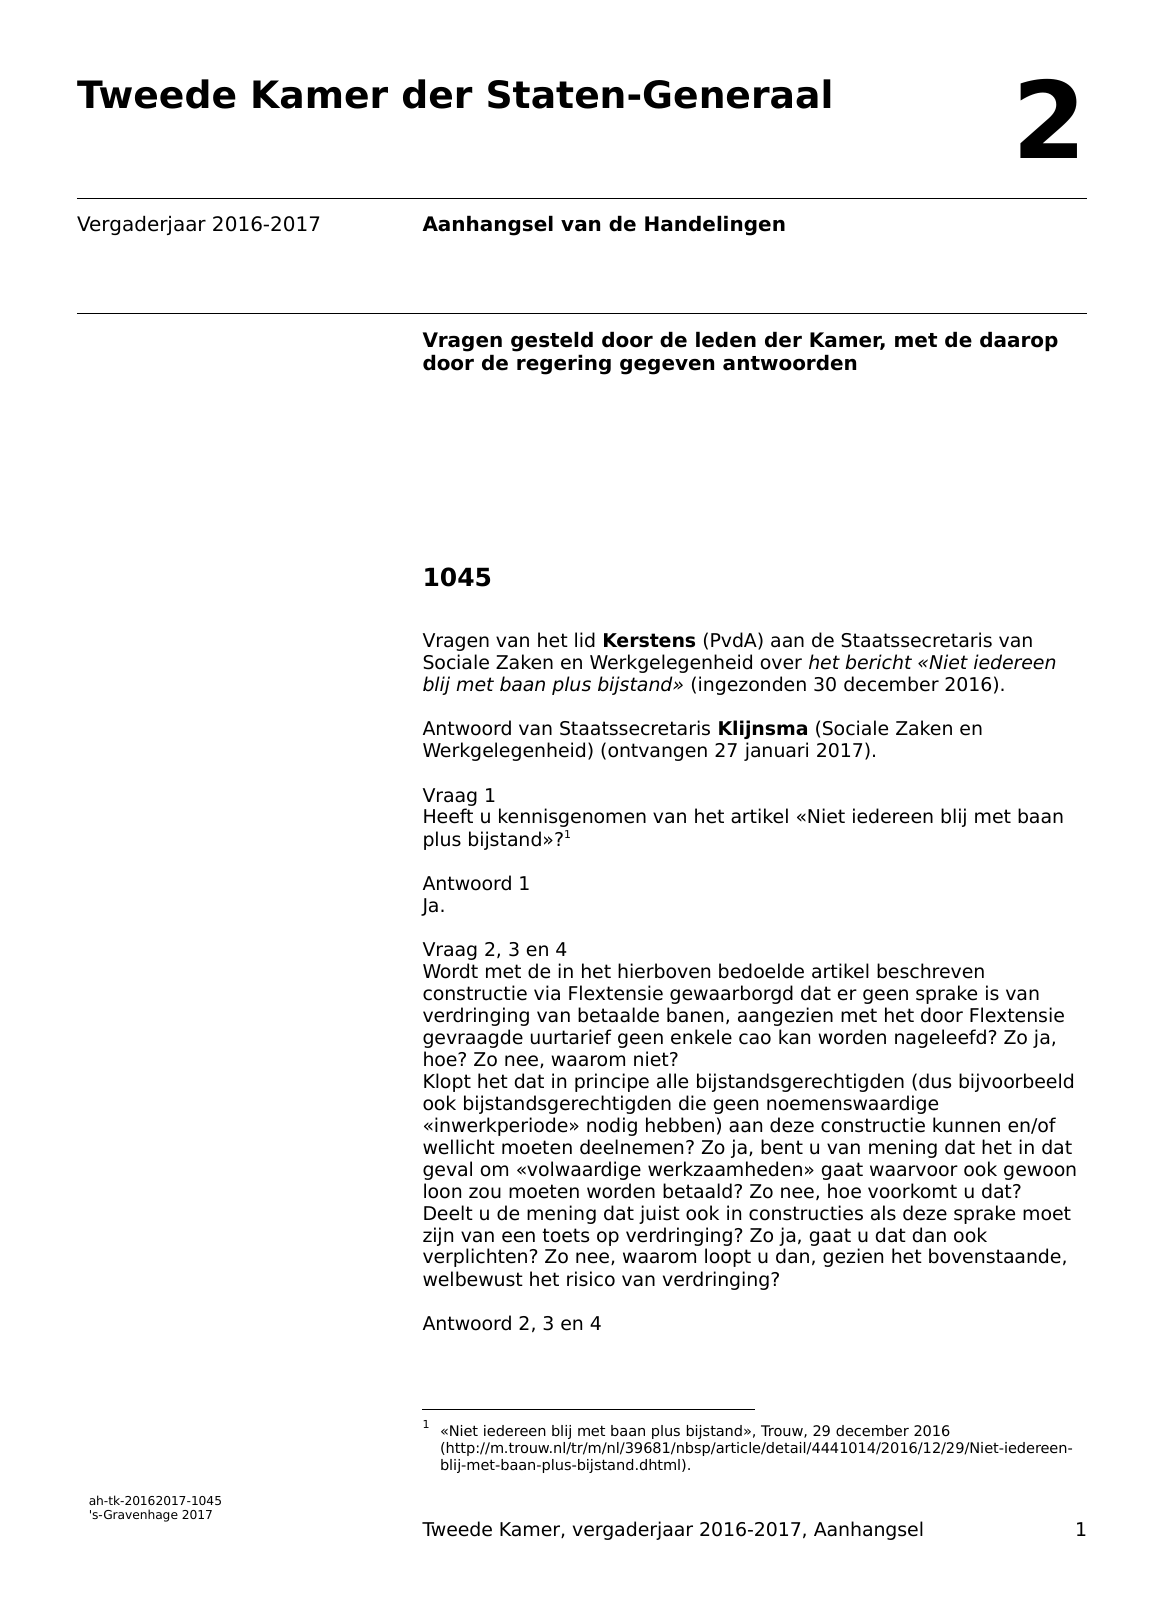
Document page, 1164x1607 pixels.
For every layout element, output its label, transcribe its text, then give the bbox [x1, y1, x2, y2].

text Deelt u de mening dat juist ook in constructies als deze sprake moet zijn van een toets op verdringing? Zo ja, gaat u dat dan ook verplichten? Zo nee, waarom loopt u dan, gezien het bovenstaande, welbewust het risico van verdringing? [422, 1202, 1087, 1290]
text ah-tk-20162017-1045 [88, 1494, 323, 1508]
text Wordt met de in het hierboven bedoelde artikel beschreven constructie via Flextensie gewaarborgd dat er geen sprake is van verdringing van betaalde banen, aangezien met het door Flextensie gevraagde uurtarief geen enkele cao kan worden nageleefd? Zo ja, hoe? Zo nee, waarom niet? [422, 961, 1087, 1071]
text Vragen van het lid Kerstens (PvdA) aan de Staatssecretaris van Sociale Zaken en Werkgelegenheid over het bericht «Niet iedereen blij met baan plus bijstand» (ingezonden 30 december 2016). [422, 630, 1087, 696]
table_cell [77, 314, 422, 375]
table_header 2 [886, 59, 1087, 198]
text Antwoord van Staatssecretaris Klijnsma (Sociale Zaken en Werkgelegenheid) (ontvangen 27 januari 2017). [422, 718, 1087, 762]
text Ja. [422, 894, 1087, 917]
table_cell Vergaderjaar 2016-2017 [77, 199, 422, 313]
text 's-Gravenhage 2017 [88, 1508, 323, 1522]
text «Niet iedereen blij met baan plus bijstand», Trouw, 29 december 2016 (http://m.trouw.nl/tr/m/nl/39681/nbsp/article/detail/4441014/2016/12/29/Niet-iedereen-blij-met-baan-plus-bijstand.dhtml). [422, 1418, 1087, 1474]
table_header Tweede Kamer der Staten-Generaal [77, 59, 886, 198]
text Vraag 1 [422, 784, 1087, 806]
text 1045 [422, 563, 1087, 592]
table_cell Aanhangsel van de Handelingen [422, 199, 1087, 313]
table_cell Vragen gesteld door de leden der Kamer, met de daarop door de regering gegeven antwoorden [422, 314, 1087, 375]
text Klopt het dat in principe alle bijstandsgerechtigden (dus bijvoorbeeld ook bijstandsgerechtigden die geen noemenswaardige «inwerkperiode» nodig hebben) aan deze constructie kunnen en/of wellicht moeten deelnemen? Zo ja, bent u van mening dat het in dat geval om «volwaardige werkzaamheden» gaat waarvoor ook gewoon loon zou moeten worden betaald? Zo nee, hoe voorkomt u dat? [422, 1071, 1087, 1202]
text Heeft u kennisgenomen van het artikel «Niet iedereen blij met baan plus bijstand»? [422, 806, 1087, 850]
text Vraag 2, 3 en 4 [422, 939, 1087, 961]
text Antwoord 2, 3 en 4 [422, 1313, 1087, 1334]
text Antwoord 1 [422, 873, 1087, 894]
